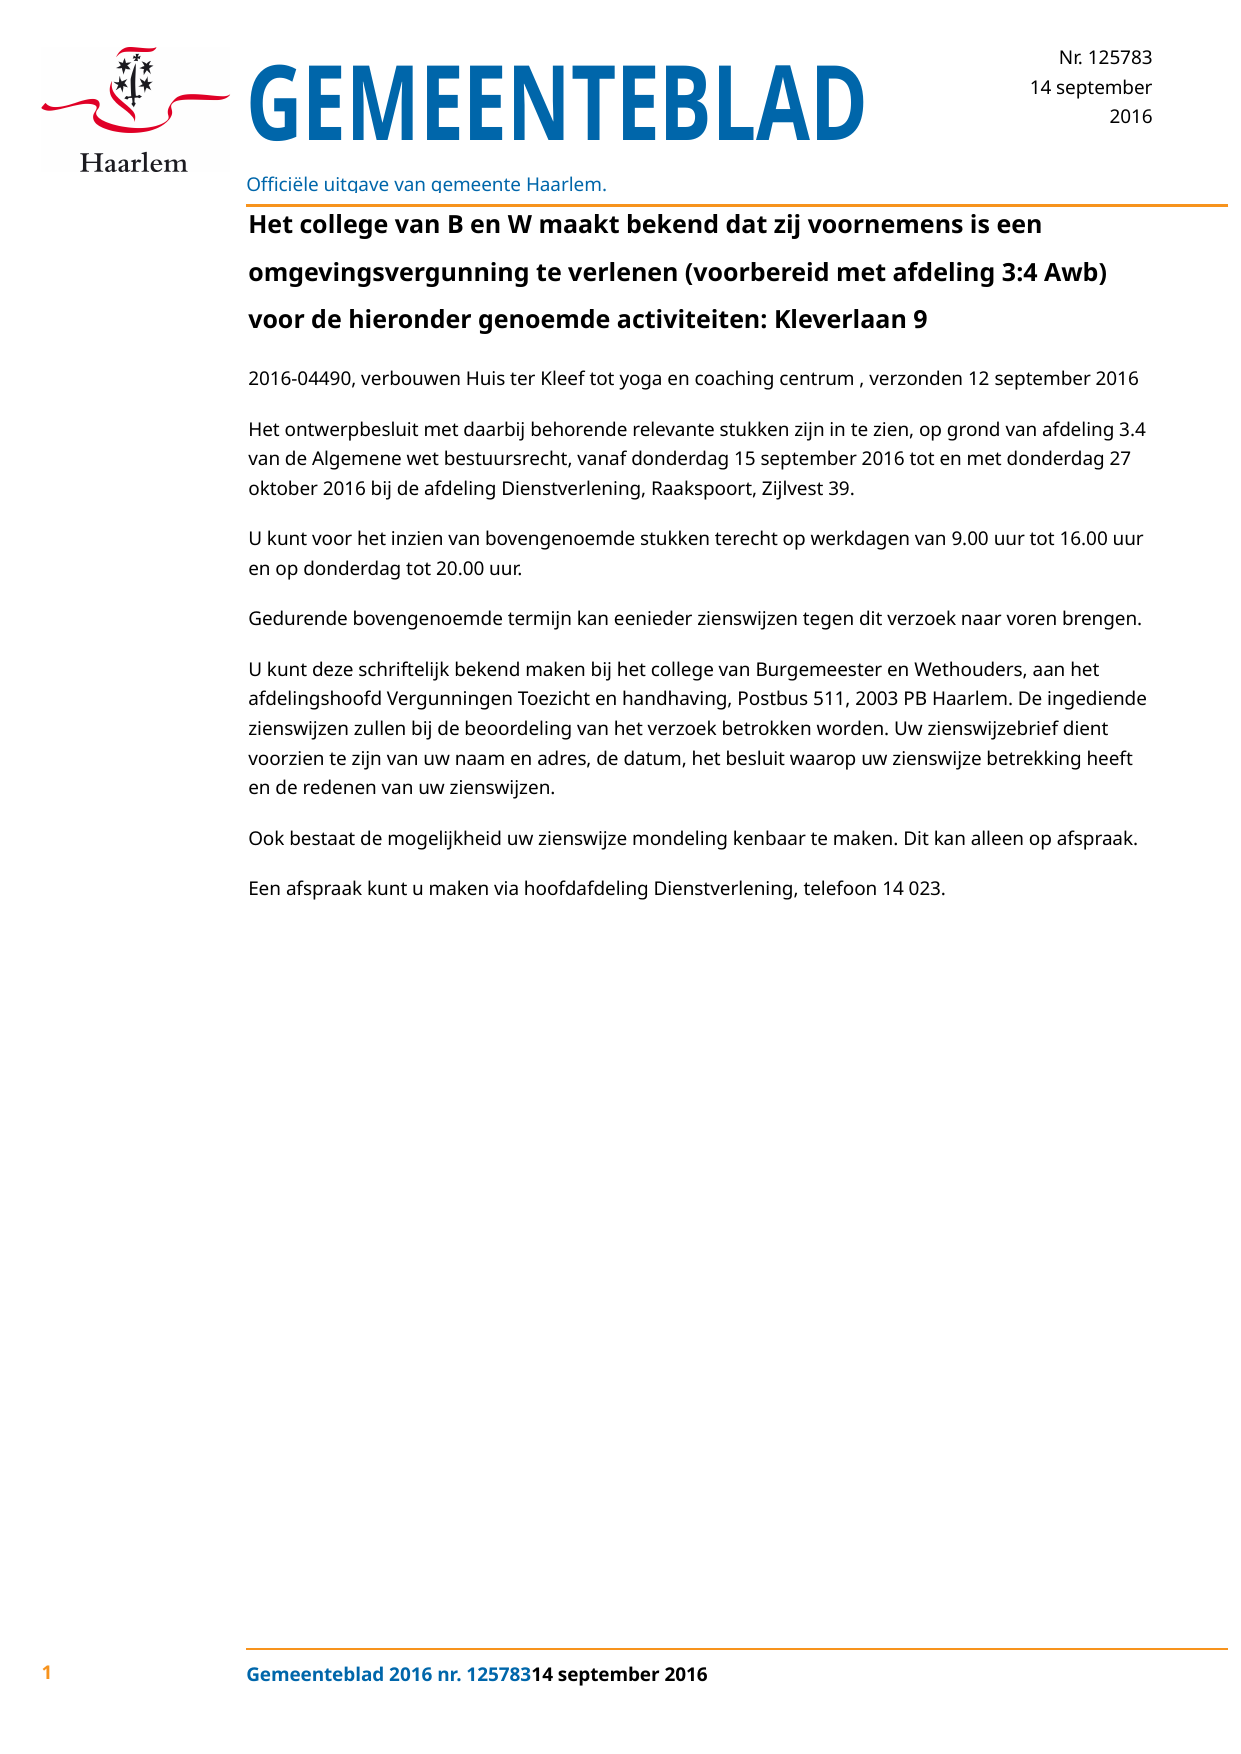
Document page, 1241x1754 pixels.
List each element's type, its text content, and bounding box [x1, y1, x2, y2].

text Een afspraak kunt u maken via hoofdafdeling Dienstverlening, telefoon 14 023. [248, 875, 1152, 901]
text Gedurende bovengenoemde termijn kan eenieder zienswijzen tegen dit verzoek naar voren brengen. [248, 606, 1152, 631]
text Het ontwerpbesluit met daarbij behorende relevante stukken zijn in te zien, op grond van afdeling 3.4 van de Algemene wet bestuursrecht, vanaf donderdag 15 september 2016 tot en met donderdag 27 oktober 2016 bij de afdeling Dienstverlening, Raakspoort, Zijlvest 39. [248, 416, 1152, 501]
text U kunt deze schriftelijk bekend maken bij het college van Burgemeester en Wethouders, aan het afdelingshoofd Vergunningen Toezicht en handhaving, Postbus 511, 2003 PB Haarlem. De ingediende zienswijzen zullen bij de beoordeling van het verzoek betrokken worden. Uw zienswijzebrief dient voorzien te zijn van uw naam en adres, de datum, het besluit waarop uw zienswijze betrekking heeft en de redenen van uw zienswijzen. [248, 656, 1152, 800]
text Ook bestaat de mogelijkheid uw zienswijze mondeling kenbaar te maken. Dit kan alleen op afspraak. [248, 825, 1152, 850]
text Het college van B en W maakt bekend dat zij voornemens is een omgevingsvergunning te verlenen (voorbereid met afdeling 3:4 Awb) voor de hieronder genoemde activiteiten: Kleverlaan 9 [248, 207, 1152, 336]
text 2016-04490, verbouwen Huis ter Kleef tot yoga en coaching centrum , verzonden 12 september 2016 [248, 366, 1152, 391]
text U kunt voor het inzien van bovengenoemde stukken terecht op werkdagen van 9.00 uur tot 16.00 uur en op donderdag tot 20.00 uur. [248, 526, 1152, 581]
picture [41, 47, 231, 172]
